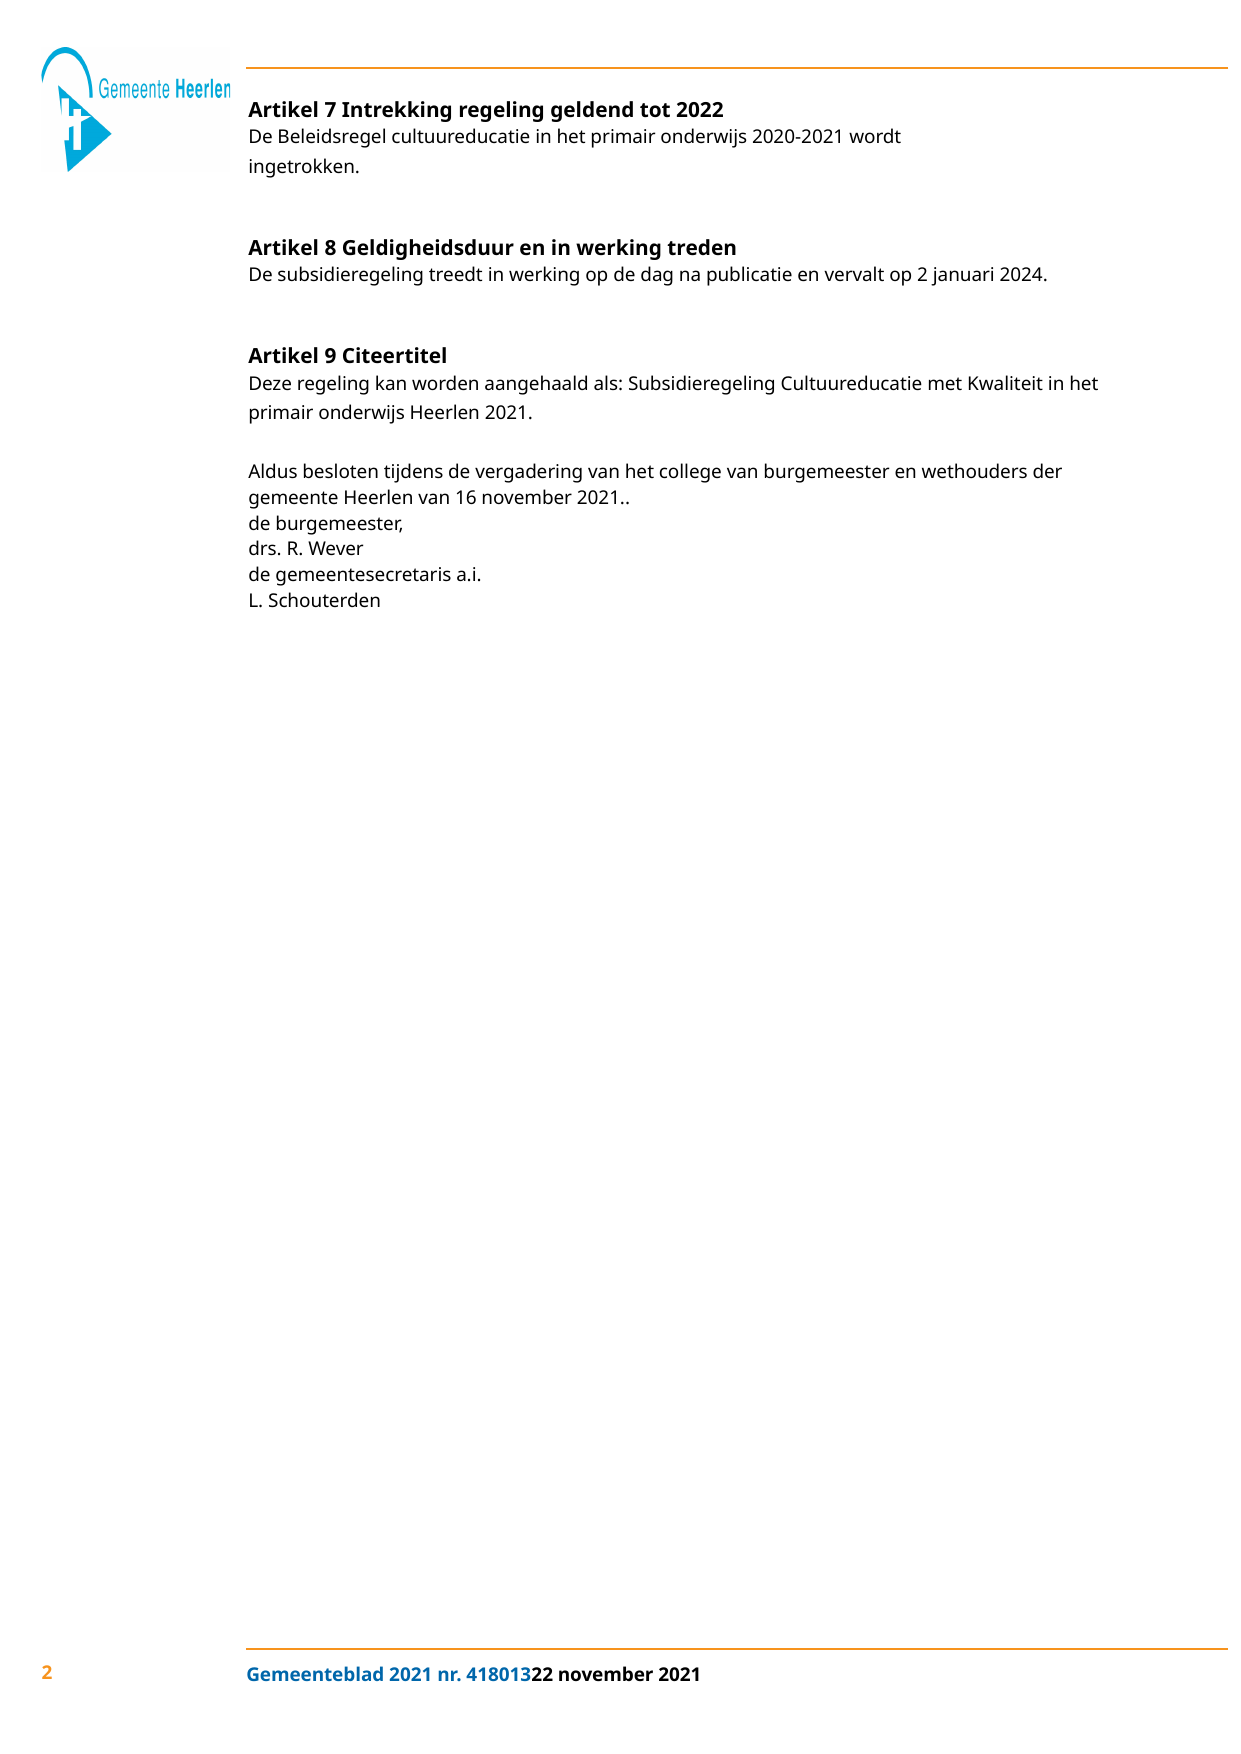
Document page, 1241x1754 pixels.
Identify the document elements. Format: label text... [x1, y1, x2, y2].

picture [41, 47, 231, 172]
text De Beleidsregel cultuureducatie in het primair onderwijs 2020-2021 wordt [248, 123, 1152, 149]
text de burgemeester, [248, 510, 1152, 536]
text Artikel 8 Geldigheidsduur en in werking treden [248, 233, 1152, 261]
text Artikel 7 Intrekking regeling geldend tot 2022 [248, 95, 1152, 123]
text Artikel 9 Citeertitel [248, 341, 1152, 370]
text ingetrokken. [248, 153, 1152, 178]
text drs. R. Wever [248, 536, 1152, 561]
text De subsidieregeling treedt in werking op de dag na publicatie en vervalt op 2 januari 2024. [248, 261, 1152, 287]
picture [41, 47, 59, 70]
text L. Schouterden [248, 587, 1152, 613]
text de gemeentesecretaris a.i. [248, 561, 1152, 587]
text Aldus besloten tijdens de vergadering van het college van burgemeester en wethouders der gemeente Heerlen van 16 november 2021.. [248, 458, 1152, 510]
text Deze regeling kan worden aangehaald als: Subsidieregeling Cultuureducatie met Kwaliteit in het primair onderwijs Heerlen 2021. [248, 370, 1152, 425]
